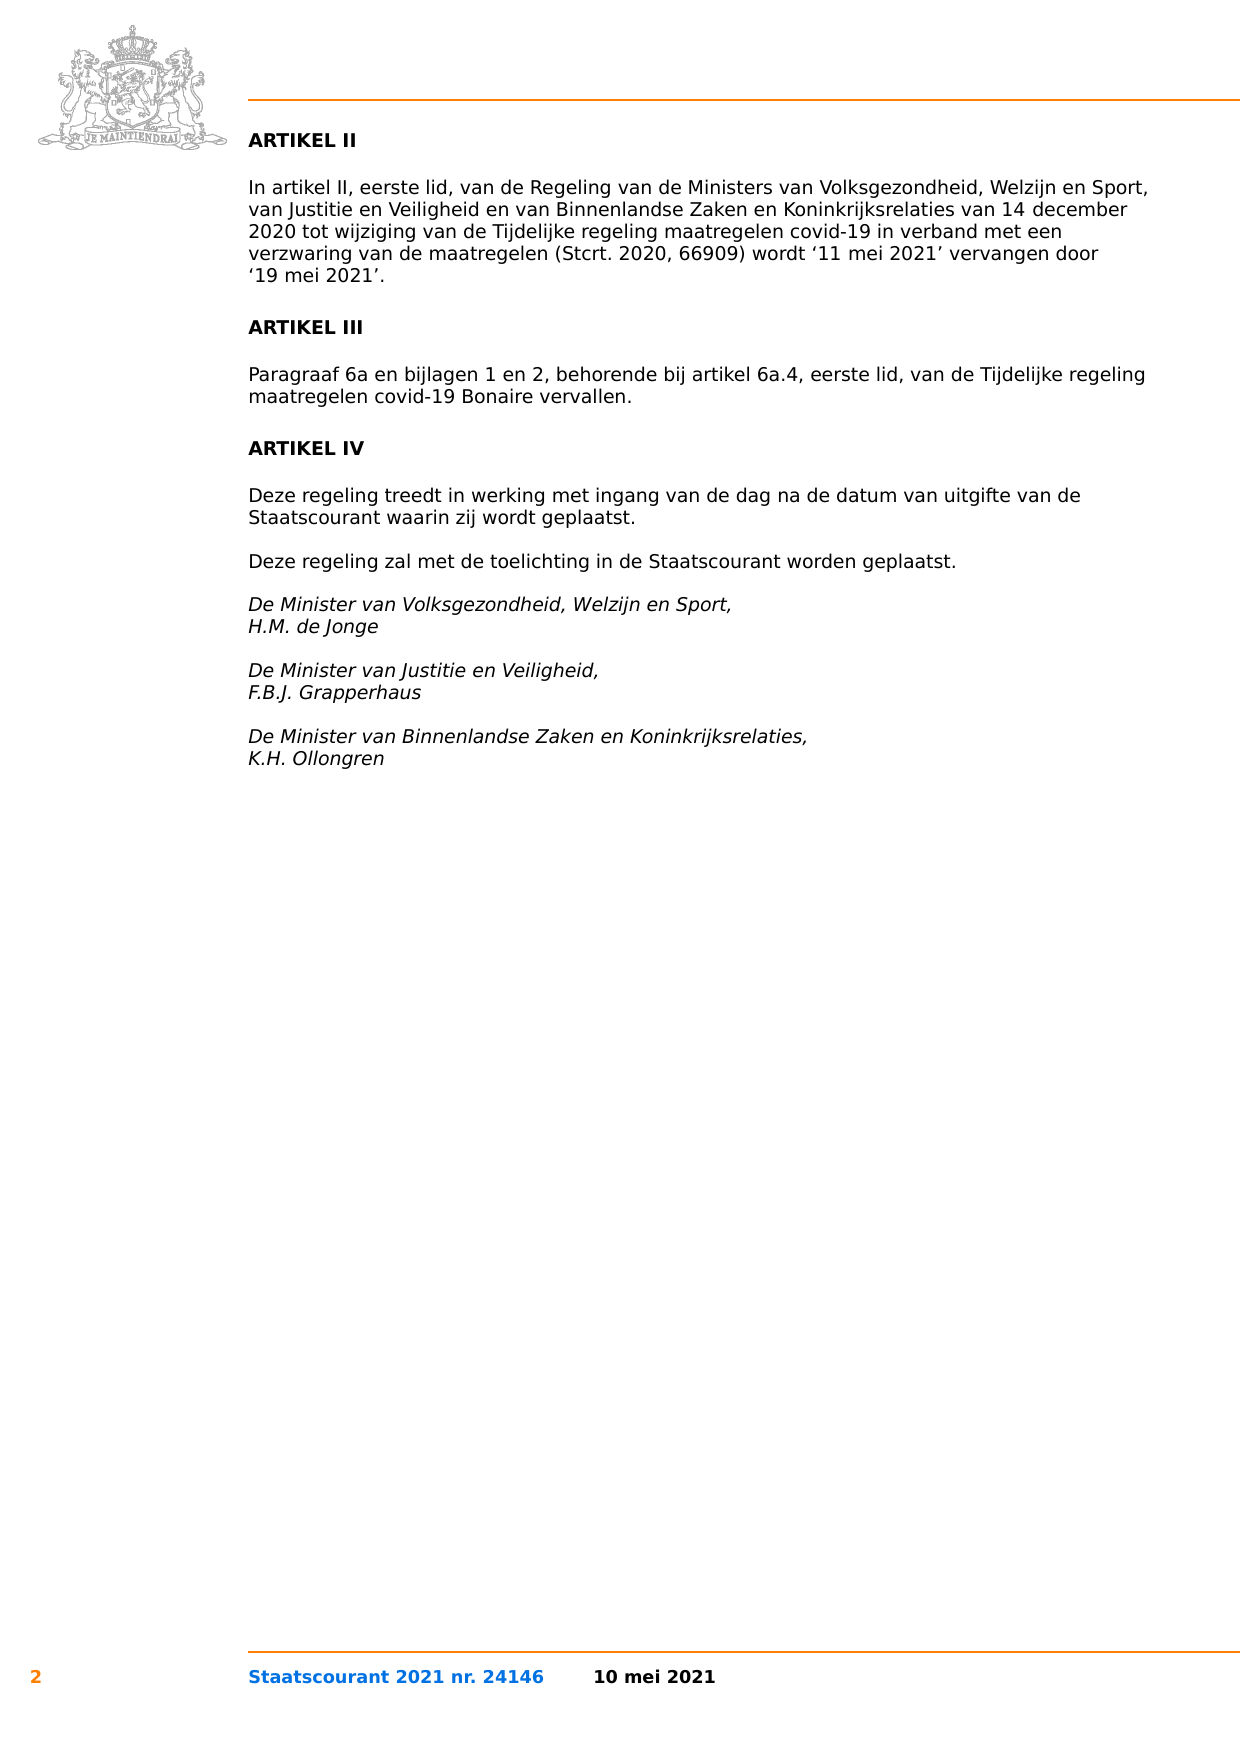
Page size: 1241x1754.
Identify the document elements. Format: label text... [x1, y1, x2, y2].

text Paragraaf 6a en bijlagen 1 en 2, behorende bij artikel 6a.4, eerste lid, van de Tijdelijke regeling maatregelen covid-19 Bonaire vervallen. [248, 364, 1163, 408]
text De Minister van Volksgezondheid, Welzijn en Sport, H.M. de Jonge [248, 594, 1163, 638]
text De Minister van Binnenlandse Zaken en Koninkrijksrelaties, K.H. Ollongren [248, 726, 1163, 770]
text In artikel II, eerste lid, van de Regeling van de Ministers van Volksgezondheid, Welzijn en Sport, van Justitie en Veiligheid en van Binnenlandse Zaken en Koninkrijksrelaties van 14 december 2020 tot wijziging van de Tijdelijke regeling maatregelen covid-19 in verband met een verzwaring van de maatregelen (Stcrt. 2020, 66909) wordt ‘11 mei 2021’ vervangen door ‘19 mei 2021’. [248, 177, 1163, 287]
text Deze regeling zal met de toelichting in de Staatscourant worden geplaatst. [248, 551, 1163, 572]
subtitle ARTIKEL III [248, 317, 1163, 339]
text Deze regeling treedt in werking met ingang van de dag na de datum van uitgifte van de Staatscourant waarin zij wordt geplaatst. [248, 485, 1163, 529]
picture [38, 25, 227, 150]
text De Minister van Justitie en Veiligheid, F.B.J. Grapperhaus [248, 660, 1163, 704]
subtitle ARTIKEL IV [248, 438, 1163, 460]
subtitle ARTIKEL II [248, 130, 1163, 152]
